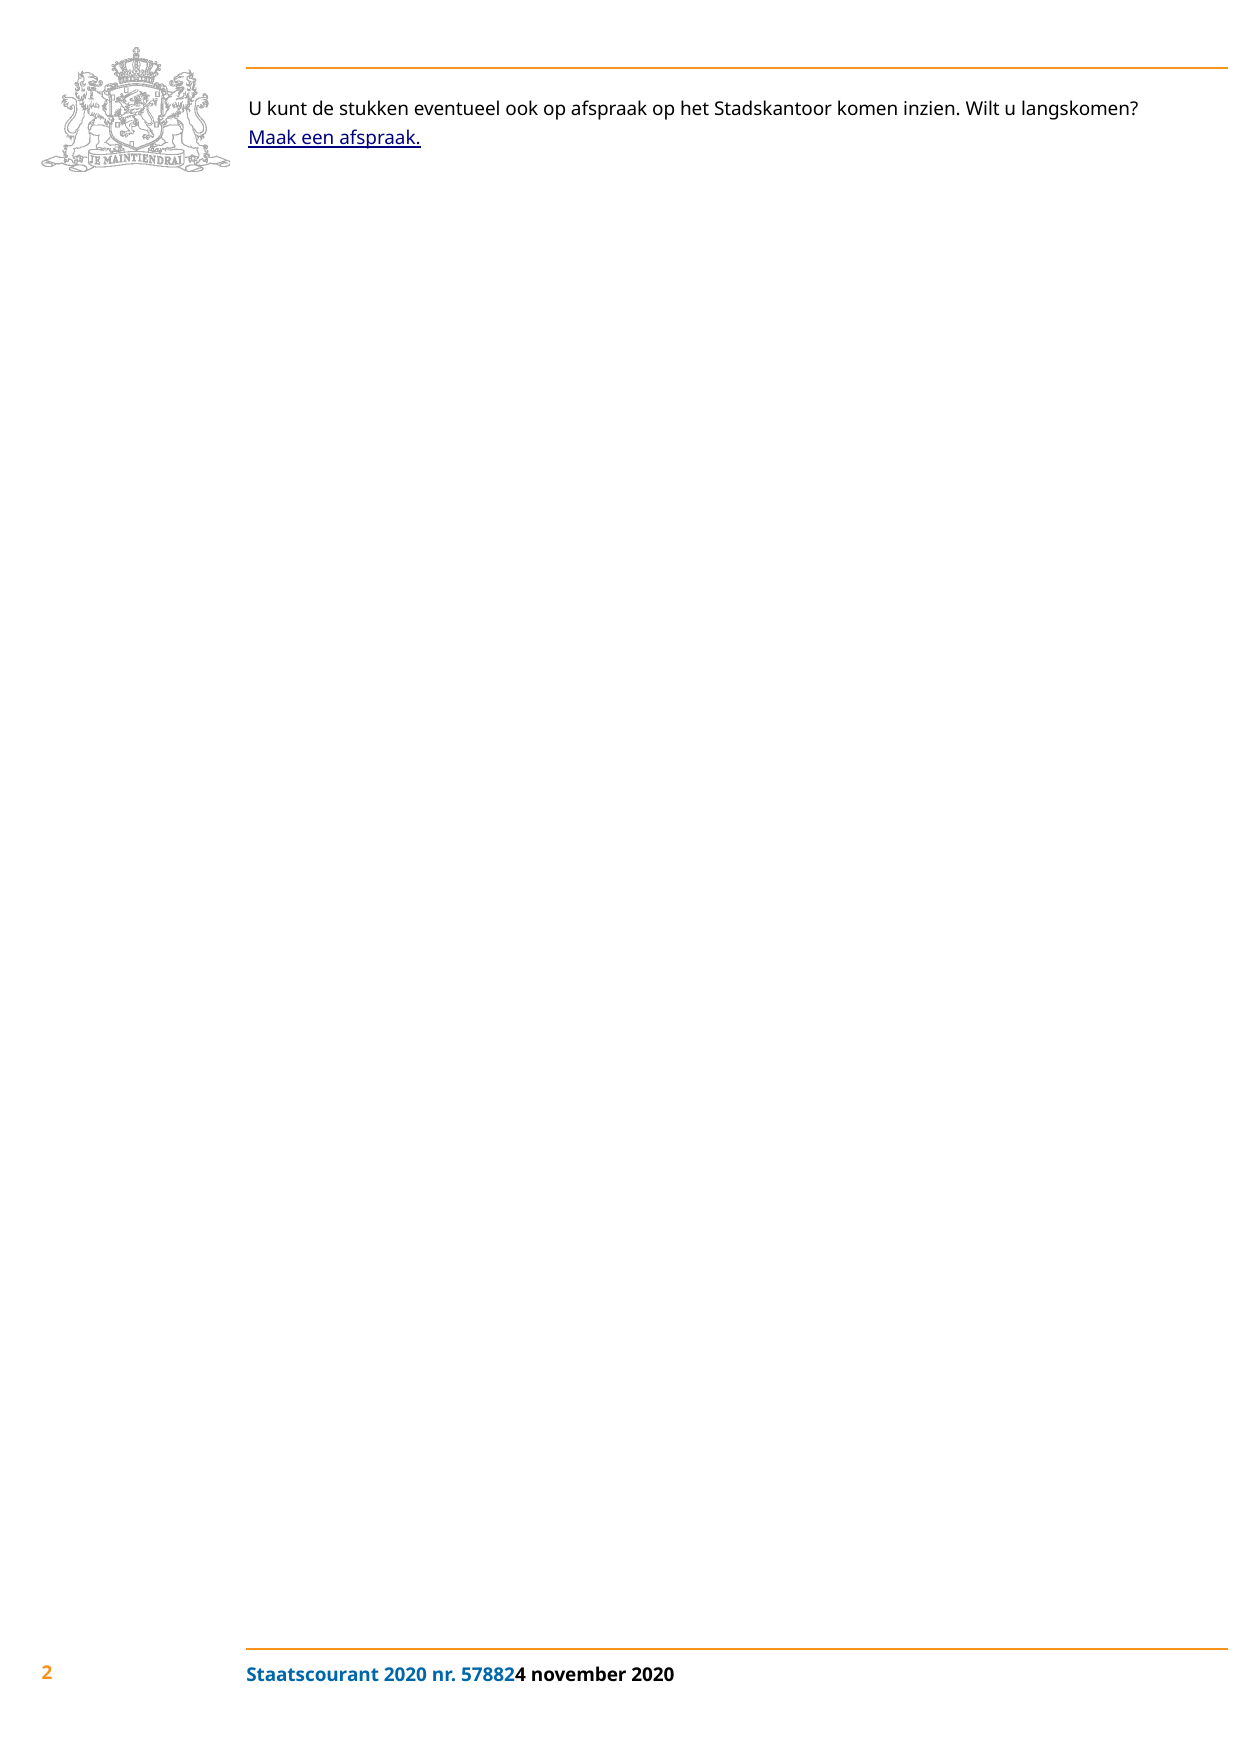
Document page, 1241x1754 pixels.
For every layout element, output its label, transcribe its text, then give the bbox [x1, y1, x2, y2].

picture [41, 47, 231, 172]
text U kunt de stukken eventueel ook op afspraak op het Stadskantoor komen inzien. Wilt u langskomen? Maak een afspraak. [248, 95, 1152, 150]
